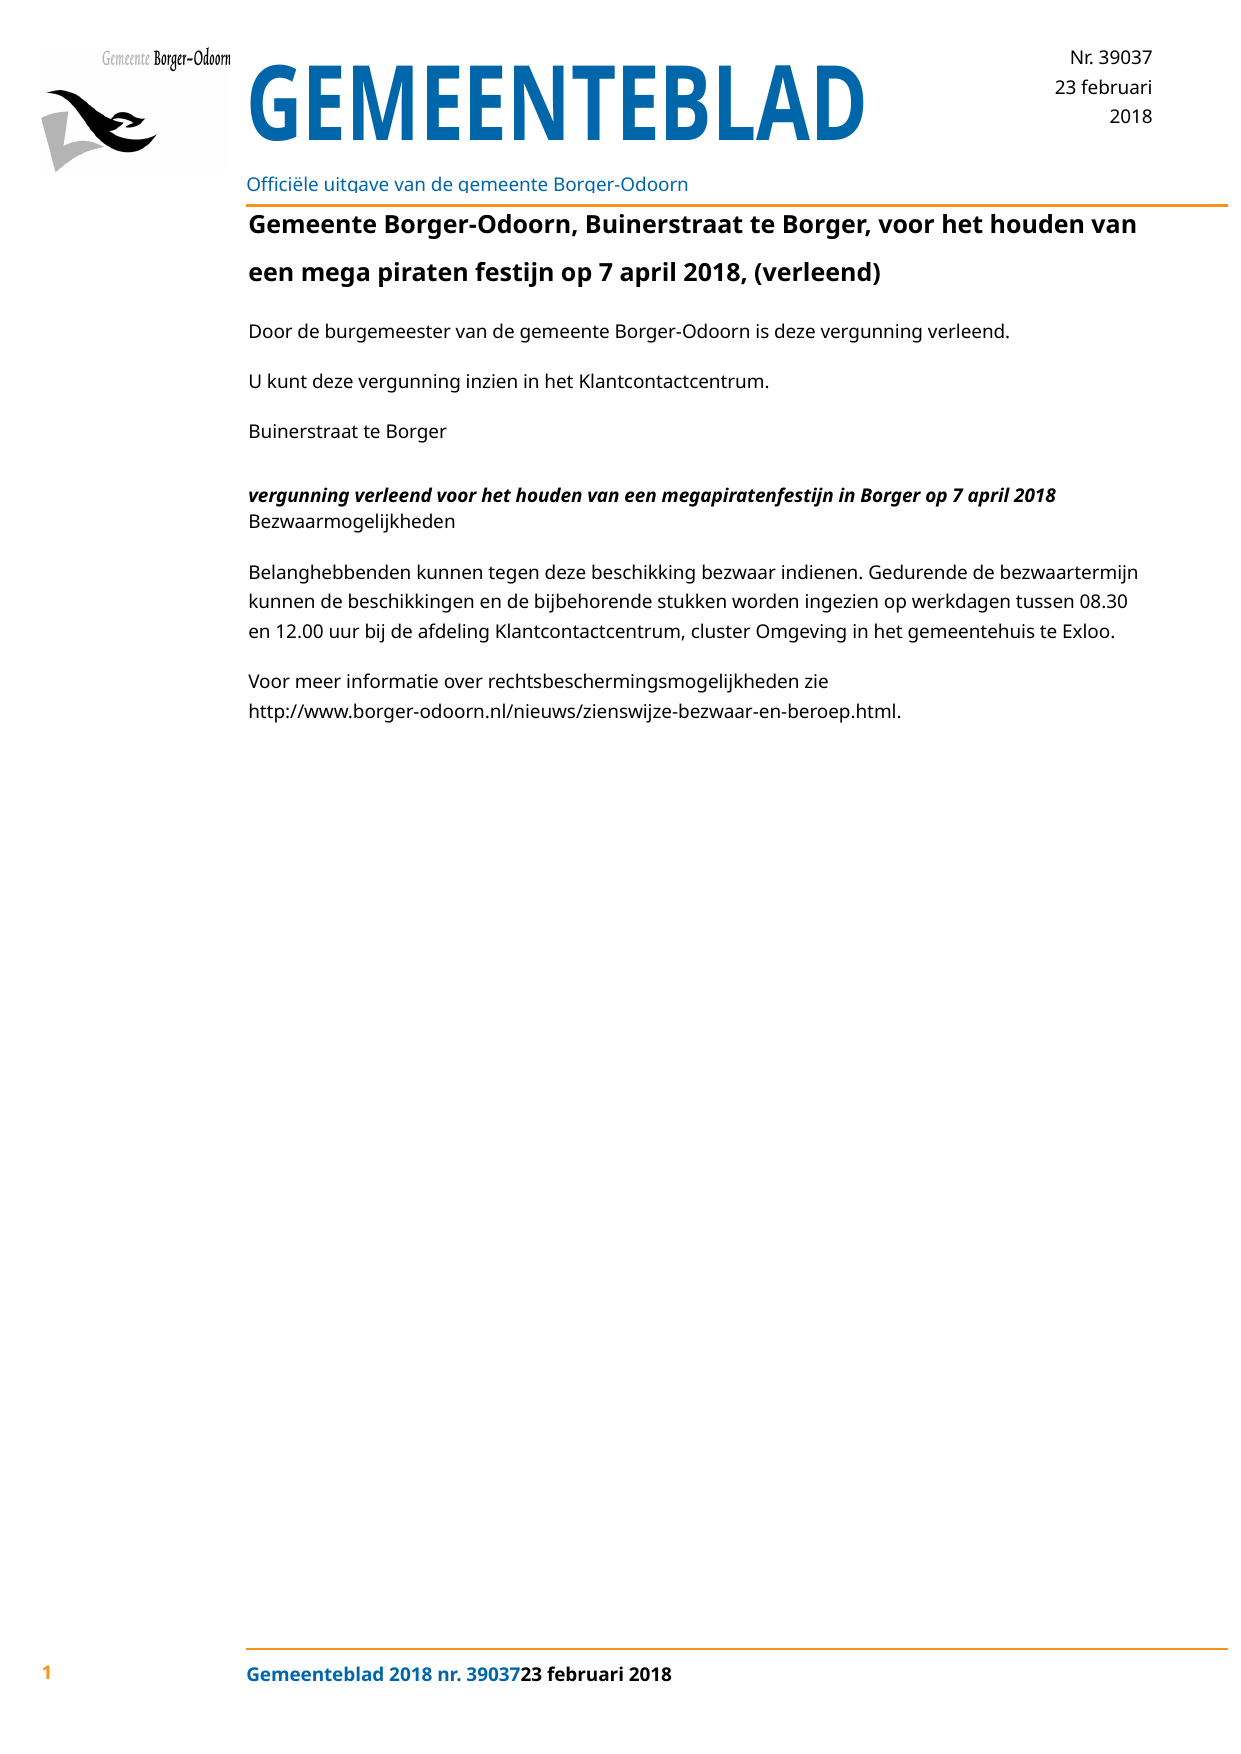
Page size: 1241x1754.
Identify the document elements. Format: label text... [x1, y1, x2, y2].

text Buinerstraat te Borger [248, 419, 1152, 444]
picture [41, 47, 231, 172]
text Belanghebbenden kunnen tegen deze beschikking bezwaar indienen. Gedurende de bezwaartermijn kunnen de beschikkingen en de bijbehorende stukken worden ingezien op werkdagen tussen 08.30 en 12.00 uur bij de afdeling Klantcontactcentrum, cluster Omgeving in het gemeentehuis te Exloo. [248, 559, 1152, 644]
text Voor meer informatie over rechtsbeschermingsmogelijkheden zie http://www.borger-odoorn.nl/nieuws/zienswijze-bezwaar-en-beroep.html. [248, 668, 1152, 724]
text vergunning verleend voor het houden van een megapiratenfestijn in Borger op 7 april 2018 [248, 483, 1152, 508]
text Gemeente Borger-Odoorn, Buinerstraat te Borger, voor het houden van een mega piraten festijn op 7 april 2018, (verleend) [248, 207, 1152, 288]
text Bezwaarmogelijkheden [248, 508, 1152, 534]
text Door de burgemeester van de gemeente Borger-Odoorn is deze vergunning verleend. [248, 318, 1152, 344]
text U kunt deze vergunning inzien in het Klantcontactcentrum. [248, 368, 1152, 394]
